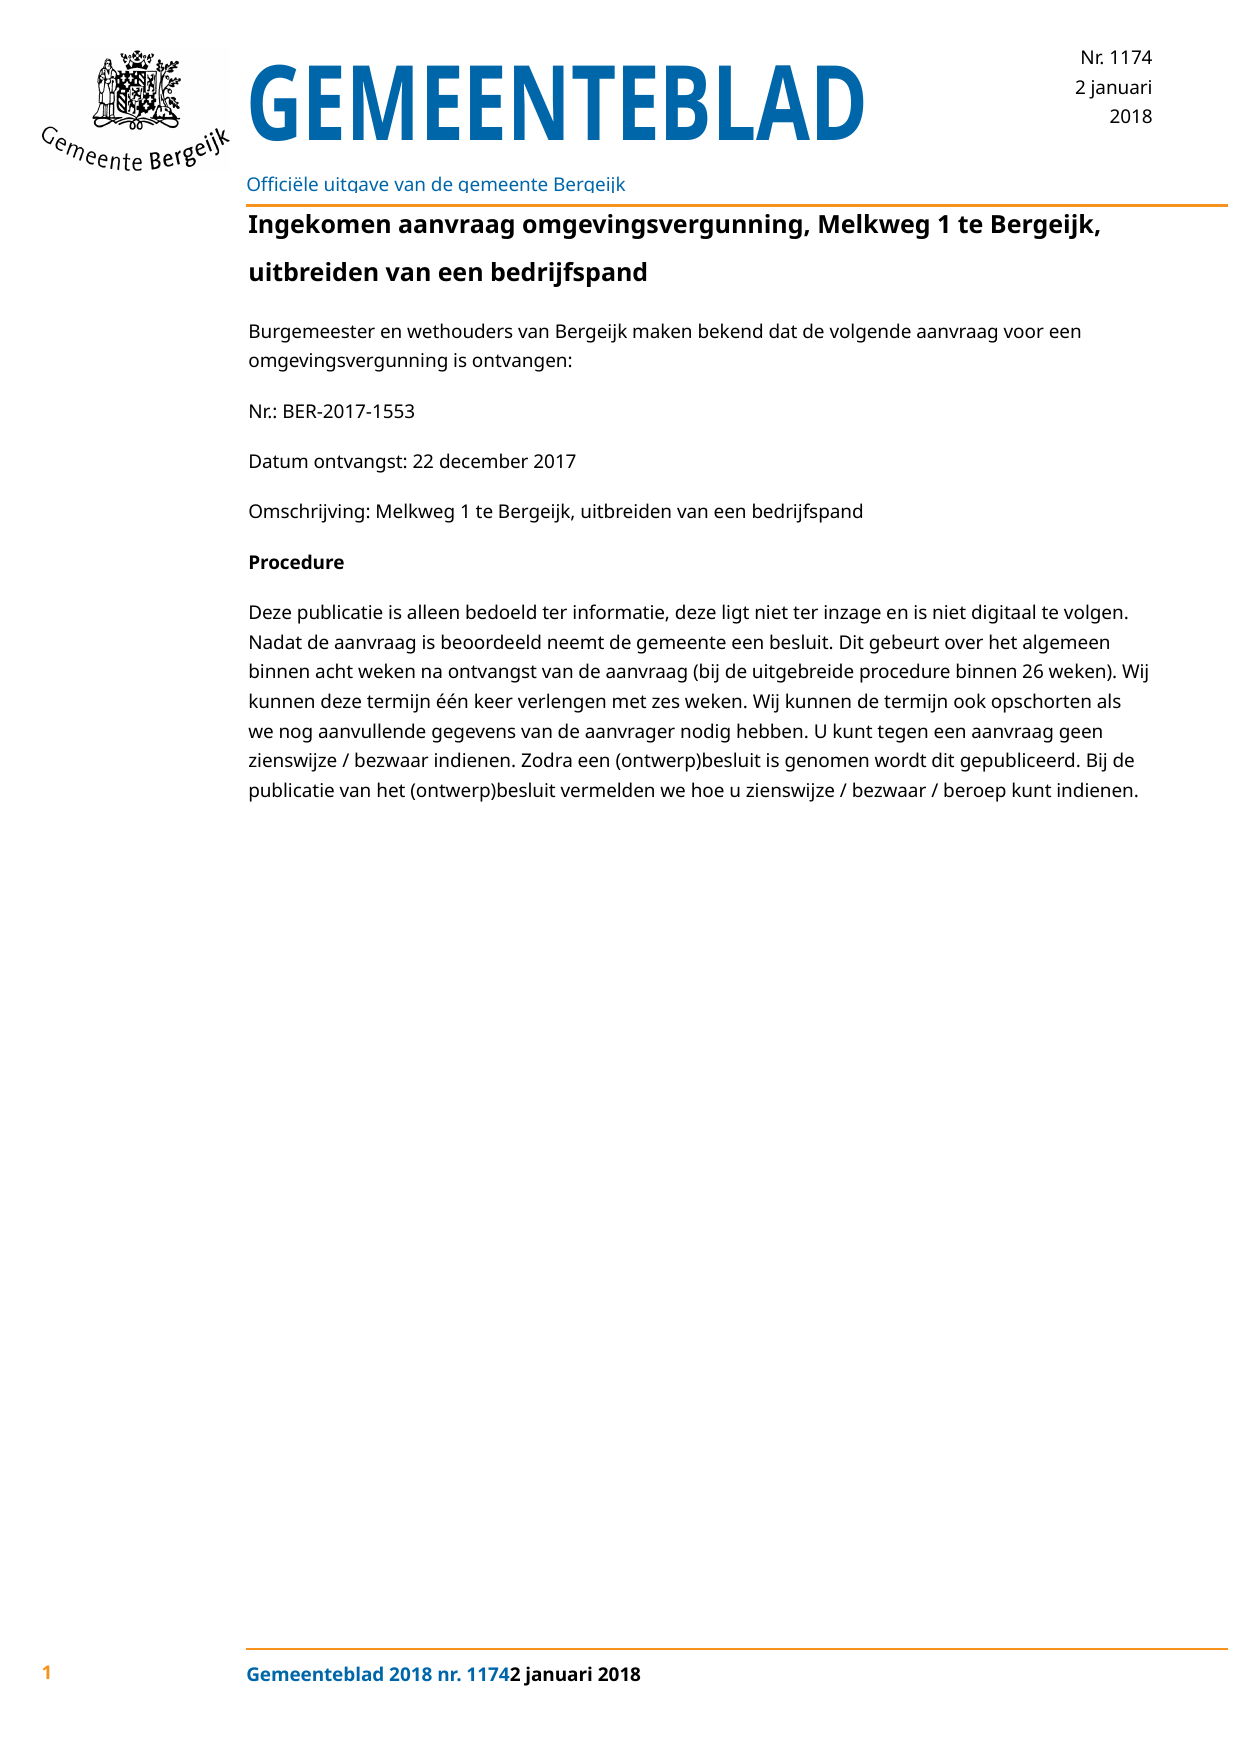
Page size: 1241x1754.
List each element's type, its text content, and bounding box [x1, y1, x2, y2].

text Deze publicatie is alleen bedoeld ter informatie, deze ligt niet ter inzage en is niet digitaal te volgen. Nadat de aanvraag is beoordeeld neemt de gemeente een besluit. Dit gebeurt over het algemeen binnen acht weken na ontvangst van de aanvraag (bij de uitgebreide procedure binnen 26 weken). Wij kunnen deze termijn één keer verlengen met zes weken. Wij kunnen de termijn ook opschorten als we nog aanvullende gegevens van de aanvrager nodig hebben. U kunt tegen een aanvraag geen zienswijze / bezwaar indienen. Zodra een (ontwerp)besluit is genomen wordt dit gepubliceerd. Bij de publicatie van het (ontwerp)besluit vermelden we hoe u zienswijze / bezwaar / beroep kunt indienen. [248, 599, 1152, 803]
text Datum ontvangst: 22 december 2017 [248, 448, 1152, 474]
text Burgemeester en wethouders van Bergeijk maken bekend dat de volgende aanvraag voor een omgevingsvergunning is ontvangen: [248, 318, 1152, 373]
text Omschrijving: Melkweg 1 te Bergeijk, uitbreiden van een bedrijfspand [248, 499, 1152, 524]
picture [41, 47, 231, 172]
text Nr.: BER-2017-1553 [248, 398, 1152, 424]
text Ingekomen aanvraag omgevingsvergunning, Melkweg 1 te Bergeijk, uitbreiden van een bedrijfspand [248, 207, 1152, 288]
text Procedure [248, 549, 1152, 575]
